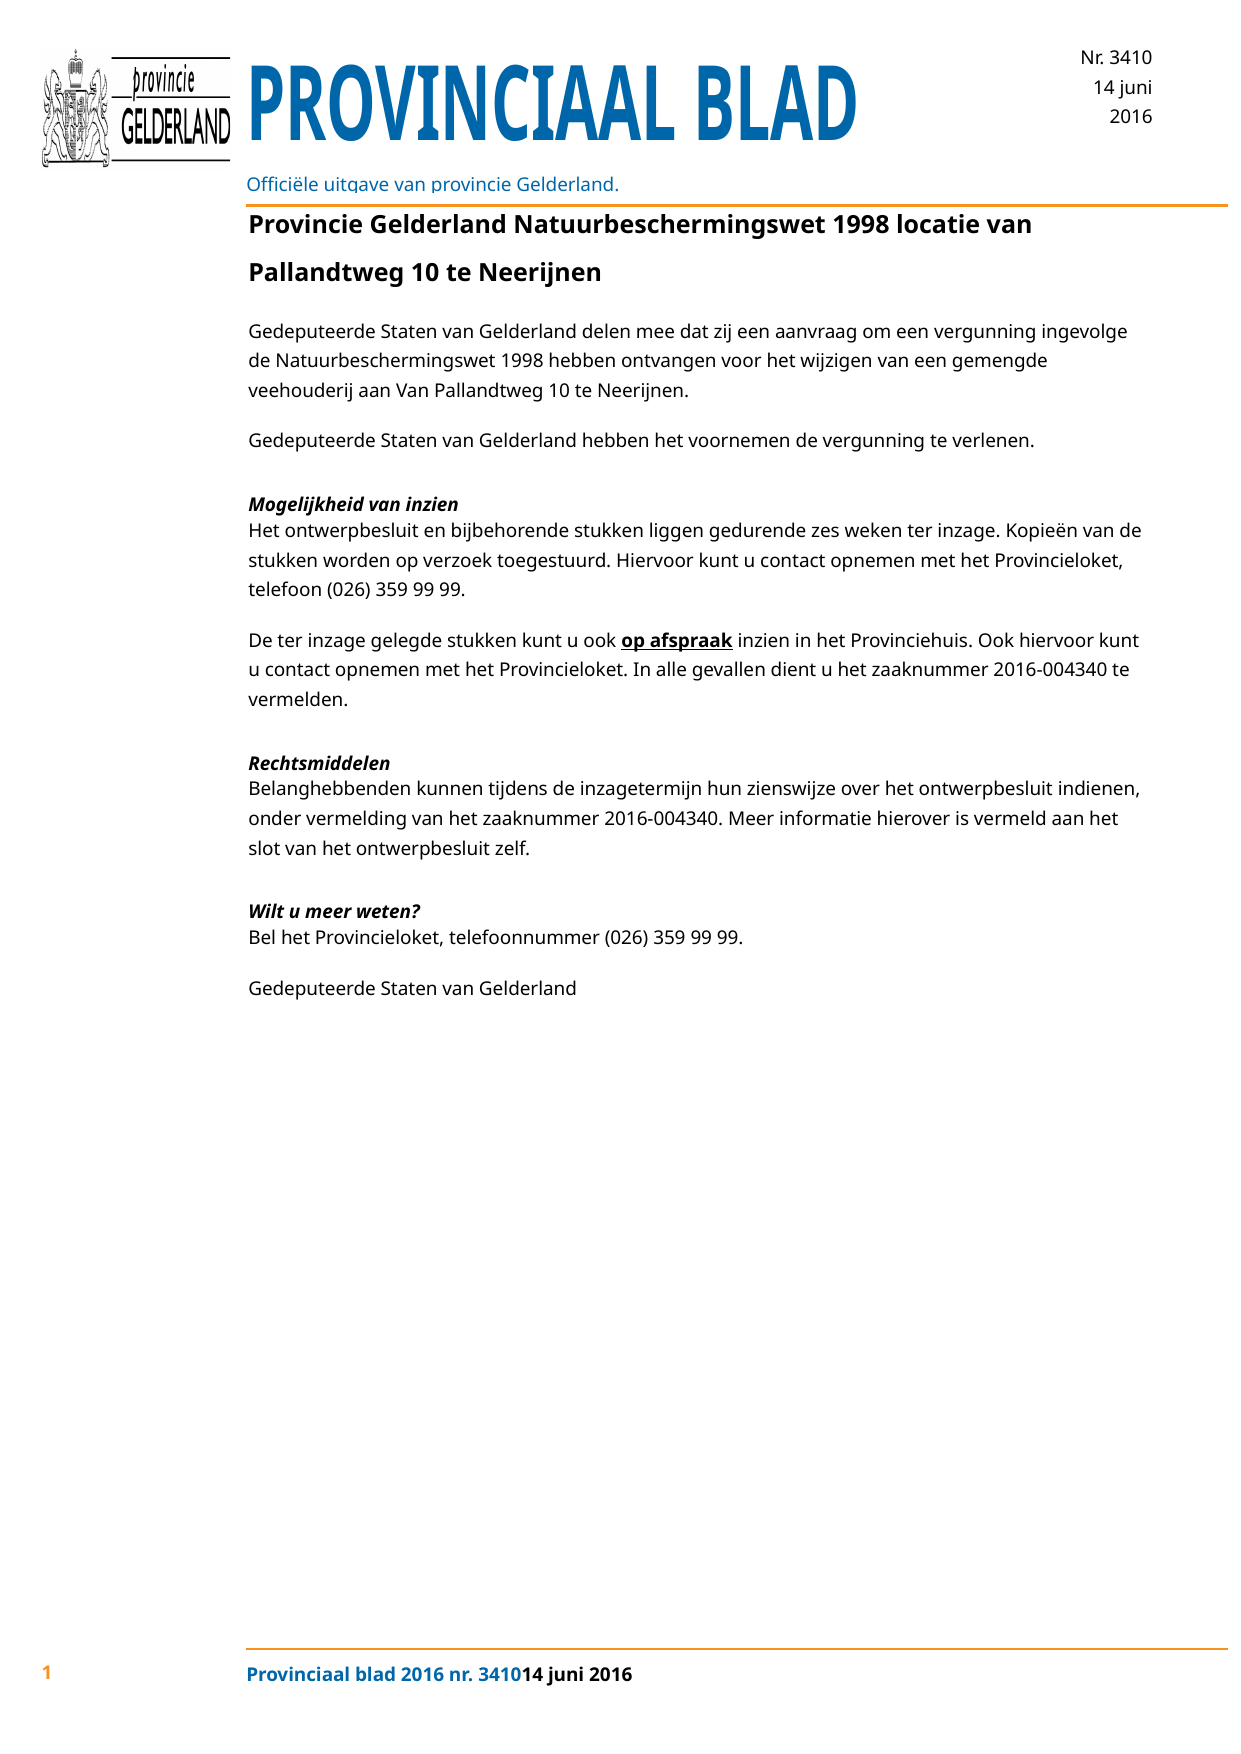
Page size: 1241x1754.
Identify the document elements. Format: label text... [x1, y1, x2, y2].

text Gedeputeerde Staten van Gelderland hebben het voornemen de vergunning te verlenen. [248, 427, 1152, 453]
text Het ontwerpbesluit en bijbehorende stukken liggen gedurende zes weken ter inzage. Kopieën van de stukken worden op verzoek toegestuurd. Hiervoor kunt u contact opnemen met het Provincieloket, telefoon (026) 359 99 99. [248, 517, 1152, 602]
picture [41, 47, 231, 172]
text Belanghebbenden kunnen tijdens de inzagetermijn hun zienswijze over het ontwerpbesluit indienen, onder vermelding van het zaaknummer 2016-004340. Meer informatie hierover is vermeld aan het slot van het ontwerpbesluit zelf. [248, 776, 1152, 861]
text Provincie Gelderland Natuurbeschermingswet 1998 locatie van Pallandtweg 10 te Neerijnen [248, 207, 1152, 288]
text De ter inzage gelegde stukken kunt u ook op afspraak inzien in het Provinciehuis. Ook hiervoor kunt u contact opnemen met het Provincieloket. In alle gevallen dient u het zaaknummer 2016-004340 te vermelden. [248, 627, 1152, 712]
text Gedeputeerde Staten van Gelderland [248, 975, 1152, 1001]
text Bel het Provincieloket, telefoonnummer (026) 359 99 99. [248, 924, 1152, 950]
text Mogelijkheid van inzien [248, 491, 1152, 517]
text Rechtsmiddelen [248, 750, 1152, 776]
text Gedeputeerde Staten van Gelderland delen mee dat zij een aanvraag om een vergunning ingevolge de Natuurbeschermingswet 1998 hebben ontvangen voor het wijzigen van een gemengde veehouderij aan Van Pallandtweg 10 te Neerijnen. [248, 318, 1152, 403]
text Wilt u meer weten? [248, 899, 1152, 924]
